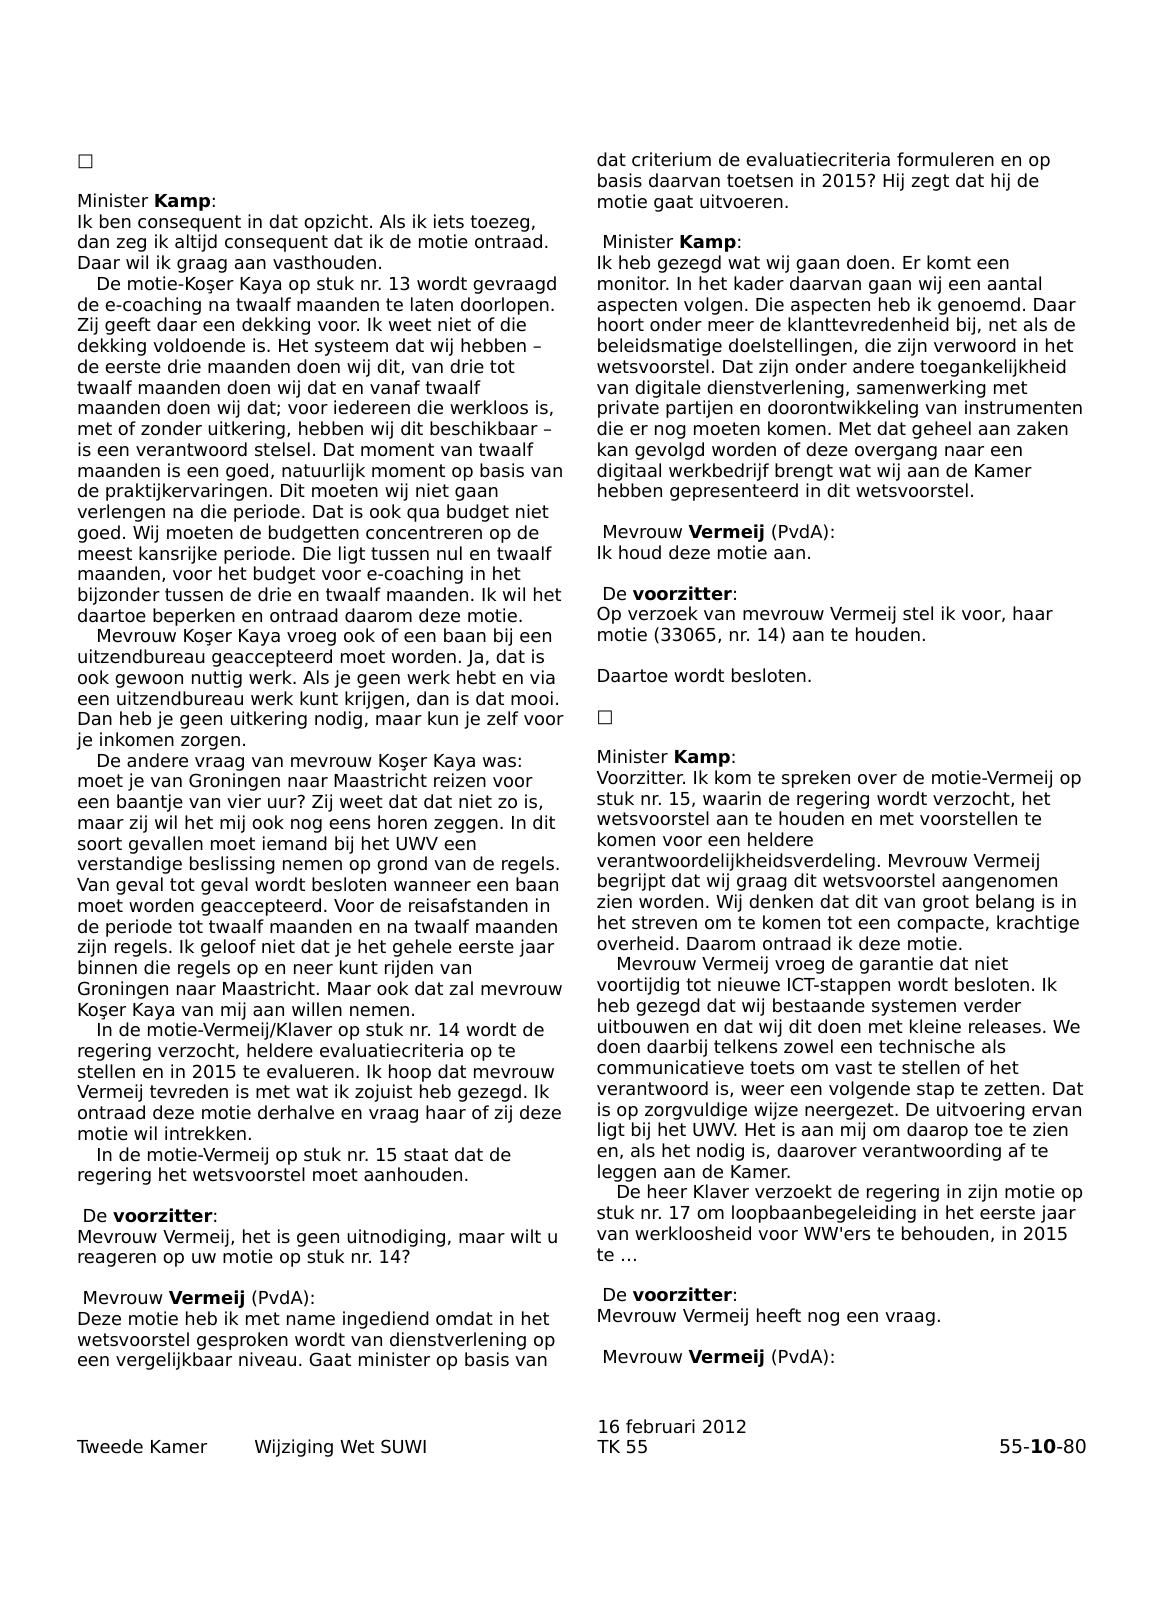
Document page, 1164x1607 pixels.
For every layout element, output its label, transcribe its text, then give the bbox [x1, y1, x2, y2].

text Ik ben consequent in dat opzicht. Als ik iets toezeg, dan zeg ik altijd consequent dat ik de motie ontraad. Daar wil ik graag aan vasthouden. [77, 212, 567, 274]
text Mevrouw Vermeij (PvdA): [596, 1347, 1087, 1367]
text Voorzitter. Ik kom te spreken over de motie-Vermeij op stuk nr. 15, waarin de regering wordt verzocht, het wetsvoorstel aan te houden en met voorstellen te komen voor een heldere verantwoordelijkheidsverdeling. Mevrouw Vermeij begrijpt dat wij graag dit wetsvoorstel aangenomen zien worden. Wij denken dat dit van groot belang is in het streven om te komen tot een compacte, krachtige overheid. Daarom ontraad ik deze motie. [596, 768, 1087, 954]
text Mevrouw Vermeij heeft nog een vraag. [596, 1306, 1087, 1327]
text In de motie-Vermeij op stuk nr. 15 staat dat de regering het wetsvoorstel moet aanhouden. [77, 1144, 567, 1186]
text Deze motie heb ik met name ingediend omdat in het wetsvoorstel gesproken wordt van dienstverlening op een vergelijkbaar niveau. Gaat minister op basis van [77, 1309, 567, 1371]
text Minister Kamp: [77, 191, 567, 212]
text Minister Kamp: [596, 747, 1087, 768]
text Mevrouw Koşer Kaya vroeg ook of een baan bij een uitzendbureau geaccepteerd moet worden. Ja, dat is ook gewoon nuttig werk. Als je geen werk hebt en via een uitzendbureau werk kunt krijgen, dan is dat mooi. Dan heb je geen uitkering nodig, maar kun je zelf voor je inkomen zorgen. [77, 626, 567, 751]
text Mevrouw Vermeij (PvdA): [77, 1288, 567, 1309]
text Ik heb gezegd wat wij gaan doen. Er komt een monitor. In het kader daarvan gaan wij een aantal aspecten volgen. Die aspecten heb ik genoemd. Daar hoort onder meer de klanttevredenheid bij, net als de beleidsmatige doelstellingen, die zijn verwoord in het wetsvoorstel. Dat zijn onder andere toegankelijkheid van digitale dienstverlening, samenwerking met private partijen en doorontwikkeling van instrumenten die er nog moeten komen. Met dat geheel aan zaken kan gevolgd worden of deze overgang naar een digitaal werkbedrijf brengt wat wij aan de Kamer hebben gepresenteerd in dit wetsvoorstel. [596, 253, 1087, 502]
text □ [596, 706, 1087, 727]
text De andere vraag van mevrouw Koşer Kaya was: moet je van Groningen naar Maastricht reizen voor een baantje van vier uur? Zij weet dat dat niet zo is, maar zij wil het mij ook nog eens horen zeggen. In dit soort gevallen moet iemand bij het UWV een verstandige beslissing nemen op grond van de regels. Van geval tot geval wordt besloten wanneer een baan moet worden geaccepteerd. Voor de reisafstanden in de periode tot twaalf maanden en na twaalf maanden zijn regels. Ik geloof niet dat je het gehele eerste jaar binnen die regels op en neer kunt rijden van Groningen naar Maastricht. Maar ook dat zal mevrouw Koşer Kaya van mij aan willen nemen. [77, 751, 567, 1020]
text Minister Kamp: [596, 232, 1087, 253]
text De heer Klaver verzoekt de regering in zijn motie op stuk nr. 17 om loopbaanbegeleiding in het eerste jaar van werkloosheid voor WW'ers te behouden, in 2015 te … [596, 1182, 1087, 1265]
text Mevrouw Vermeij vroeg de garantie dat niet voortijdig tot nieuwe ICT-stappen wordt besloten. Ik heb gezegd dat wij bestaande systemen verder uitbouwen en dat wij dit doen met kleine releases. We doen daarbij telkens zowel een technische als communicatieve toets om vast te stellen of het verantwoord is, weer een volgende stap te zetten. Dat is op zorgvuldige wijze neergezet. De uitvoering ervan ligt bij het UWV. Het is aan mij om daarop toe te zien en, als het nodig is, daarover verantwoording af te leggen aan de Kamer. [596, 954, 1087, 1182]
text □ [77, 150, 567, 171]
text Mevrouw Vermeij (PvdA): [596, 522, 1087, 543]
text De voorzitter: [596, 1285, 1087, 1306]
text Op verzoek van mevrouw Vermeij stel ik voor, haar motie (33065, nr. 14) aan te houden. [596, 604, 1087, 646]
text De voorzitter: [77, 1206, 567, 1227]
text In de motie-Vermeij/Klaver op stuk nr. 14 wordt de regering verzocht, heldere evaluatiecriteria op te stellen en in 2015 te evalueren. Ik hoop dat mevrouw Vermeij tevreden is met wat ik zojuist heb gezegd. Ik ontraad deze motie derhalve en vraag haar of zij deze motie wil intrekken. [77, 1020, 567, 1144]
text De voorzitter: [596, 583, 1087, 604]
text De motie-Koşer Kaya op stuk nr. 13 wordt gevraagd de e-coaching na twaalf maanden te laten doorlopen. Zij geeft daar een dekking voor. Ik weet niet of die dekking voldoende is. Het systeem dat wij hebben – de eerste drie maanden doen wij dit, van drie tot twaalf maanden doen wij dat en vanaf twaalf maanden doen wij dat; voor iedereen die werkloos is, met of zonder uitkering, hebben wij dit beschikbaar – is een verantwoord stelsel. Dat moment van twaalf maanden is een goed, natuurlijk moment op basis van de praktijkervaringen. Dit moeten wij niet gaan verlengen na die periode. Dat is ook qua budget niet goed. Wij moeten de budgetten concentreren op de meest kansrijke periode. Die ligt tussen nul en twaalf maanden, voor het budget voor e-coaching in het bijzonder tussen de drie en twaalf maanden. Ik wil het daartoe beperken en ontraad daarom deze motie. [77, 274, 567, 626]
text Daartoe wordt besloten. [596, 666, 1087, 686]
text Mevrouw Vermeij, het is geen uitnodiging, maar wilt u reageren op uw motie op stuk nr. 14? [77, 1227, 567, 1268]
text dat criterium de evaluatiecriteria formuleren en op basis daarvan toetsen in 2015? Hij zegt dat hij de motie gaat uitvoeren. [596, 150, 1087, 212]
text Ik houd deze motie aan. [596, 543, 1087, 563]
